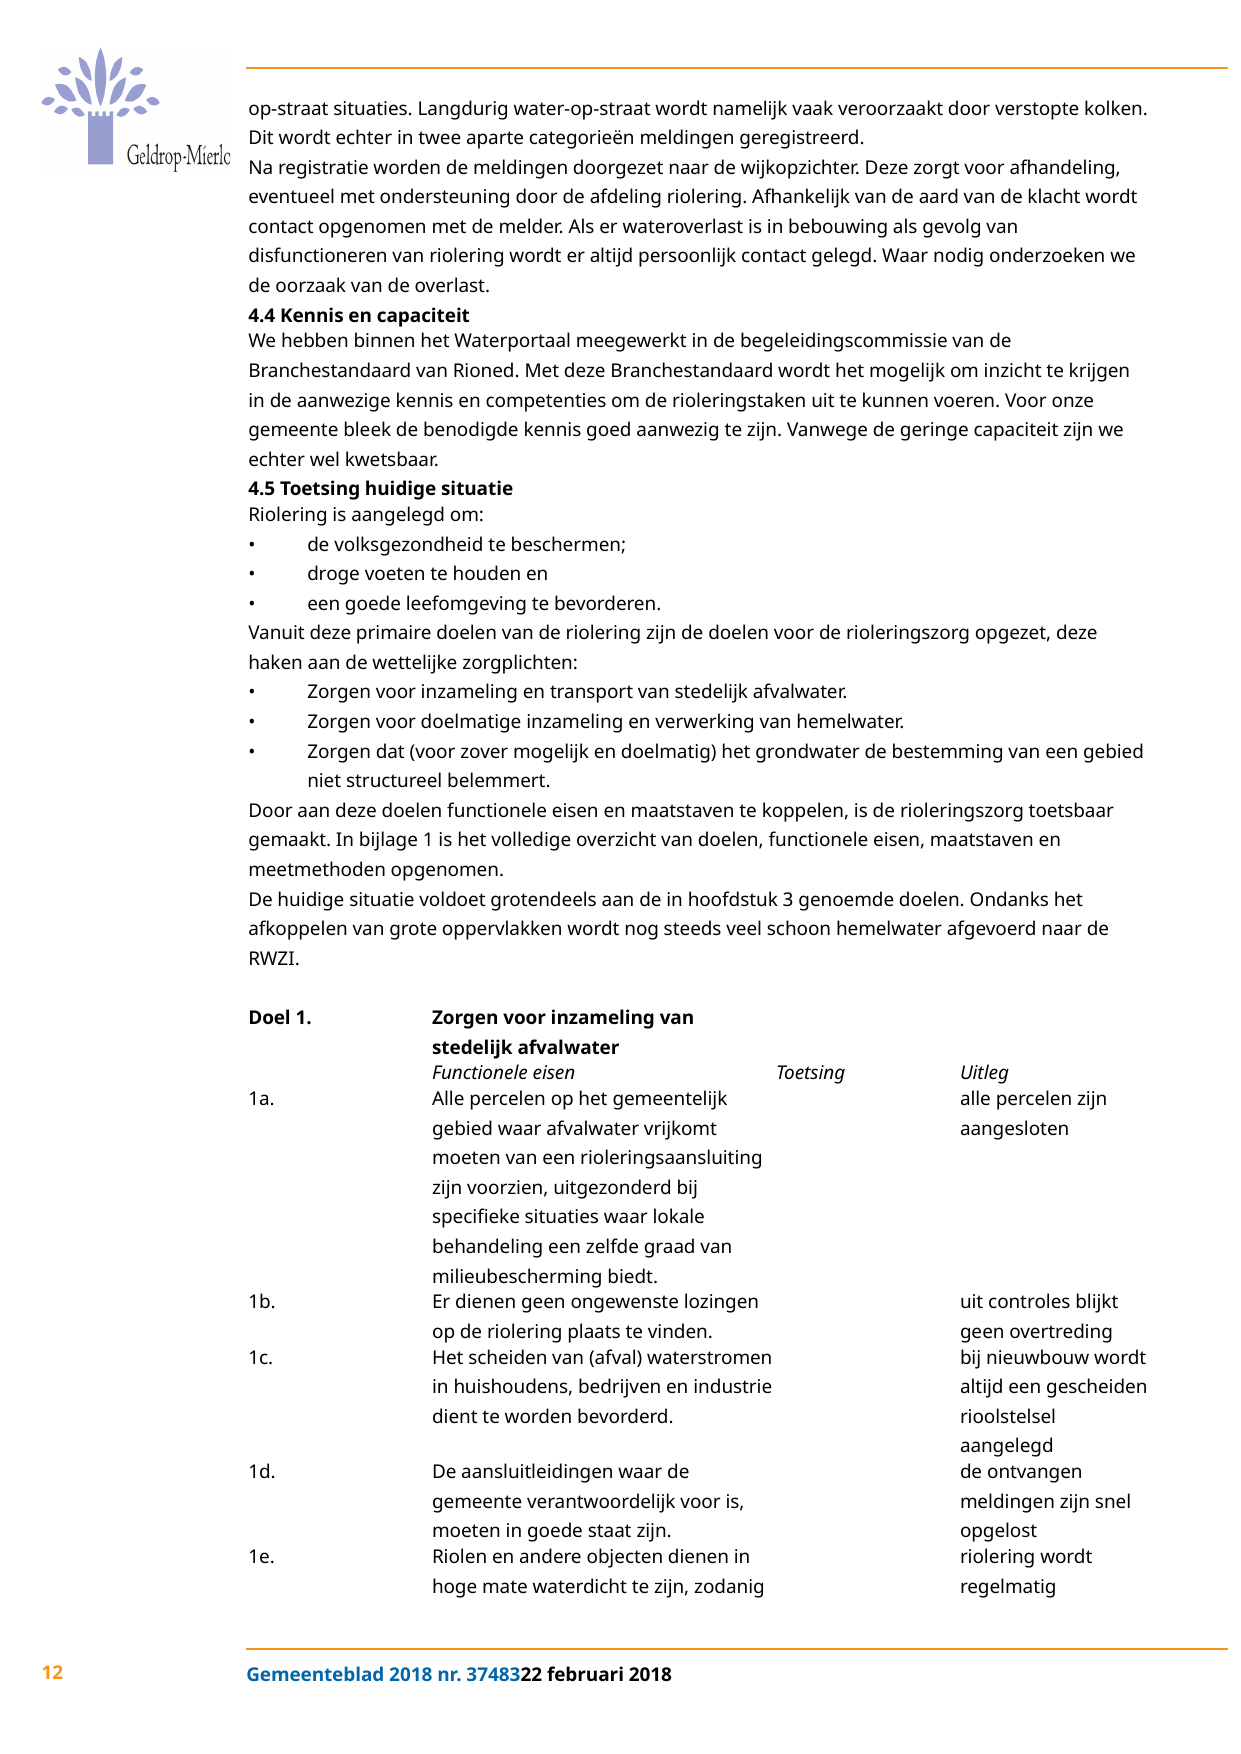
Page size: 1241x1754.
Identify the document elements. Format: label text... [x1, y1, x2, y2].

table_cell 1e. [248, 1543, 432, 1598]
table_cell bij nieuwbouw wordt altijd een gescheiden rioolstelsel aangelegd [960, 1344, 1152, 1458]
text Na registratie worden de meldingen doorgezet naar de wijkopzichter. Deze zorgt voor afhandeling, eventueel met ondersteuning door de afdeling riolering. Afhankelijk van de aard van de klacht wordt contact opgenomen met de melder. Als er wateroverlast is in bebouwing als gevolg van disfunctioneren van riolering wordt er altijd persoonlijk contact gelegd. Waar nodig onderzoeken we de oorzaak van de overlast. [248, 154, 1152, 298]
table_cell Alle percelen op het gemeentelijk gebied waar afvalwater vrijkomt moeten van een rioleringsaansluiting zijn voorzien, uitgezonderd bij specifieke situaties waar lokale behandeling een zelfde graad van milieubescherming biedt. [432, 1085, 776, 1288]
text op-straat situaties. Langdurig water-op-straat wordt namelijk vaak veroorzaakt door verstopte kolken. Dit wordt echter in twee aparte categorieën meldingen geregistreerd. [248, 95, 1152, 150]
text 4.5 Toetsing huidige situatie [248, 476, 1152, 501]
text Riolering is aangelegd om: [248, 501, 1152, 527]
table_header Doel 1. [248, 1004, 432, 1059]
table_cell Toetsing [776, 1060, 960, 1085]
table_cell Uitleg [960, 1060, 1152, 1085]
text We hebben binnen het Waterportaal meegewerkt in de begeleidingscommissie van de Branchestandaard van Rioned. Met deze Branchestandaard wordt het mogelijk om inzicht te krijgen in de aanwezige kennis en competenties om de rioleringstaken uit te kunnen voeren. Voor onze gemeente bleek de benodigde kennis goed aanwezig te zijn. Vanwege de geringe capaciteit zijn we echter wel kwetsbaar. [248, 328, 1152, 472]
table_cell 1d. [248, 1458, 432, 1543]
table_cell Het scheiden van (afval) waterstromen in huishoudens, bedrijven en industrie dient te worden bevorderd. [432, 1344, 776, 1458]
list Zorgen voor inzameling en transport van stedelijk afvalwater. [248, 679, 1152, 704]
table_cell Functionele eisen [432, 1060, 776, 1085]
table_cell [776, 1543, 960, 1598]
list een goede leefomgeving te bevorderen. [248, 590, 1152, 616]
text De huidige situatie voldoet grotendeels aan de in hoofdstuk 3 genoemde doelen. Ondanks het afkoppelen van grote oppervlakken wordt nog steeds veel schoon hemelwater afgevoerd naar de RWZI. [248, 886, 1152, 971]
table_header Zorgen voor inzameling van stedelijk afvalwater [432, 1004, 776, 1059]
text Door aan deze doelen functionele eisen en maatstaven te koppelen, is de rioleringszorg toetsbaar gemaakt. In bijlage 1 is het volledige overzicht van doelen, functionele eisen, maatstaven en meetmethoden opgenomen. [248, 797, 1152, 882]
table_cell uit controles blijkt geen overtreding [960, 1289, 1152, 1344]
picture [41, 47, 231, 172]
list Zorgen voor doelmatige inzameling en verwerking van hemelwater. [248, 708, 1152, 734]
table_cell riolering wordt regelmatig [960, 1543, 1152, 1598]
text 4.4 Kennis en capaciteit [248, 302, 1152, 328]
table_cell [776, 1085, 960, 1288]
text Vanuit deze primaire doelen van de riolering zijn de doelen voor de rioleringszorg opgezet, deze haken aan de wettelijke zorgplichten: [248, 619, 1152, 675]
table_cell De aansluitleidingen waar de gemeente verantwoordelijk voor is, moeten in goede staat zijn. [432, 1458, 776, 1543]
table_cell [776, 1289, 960, 1344]
table_header [776, 1004, 960, 1059]
list droge voeten te houden en [248, 560, 1152, 586]
list de volksgezondheid te beschermen; [248, 531, 1152, 557]
table_cell Er dienen geen ongewenste lozingen op de riolering plaats te vinden. [432, 1289, 776, 1344]
table_cell 1c. [248, 1344, 432, 1458]
table_cell 1b. [248, 1289, 432, 1344]
table_cell alle percelen zijn aangesloten [960, 1085, 1152, 1288]
table_cell [776, 1458, 960, 1543]
table_header [960, 1004, 1152, 1059]
list Zorgen dat (voor zover mogelijk en doelmatig) het grondwater de bestemming van een gebied niet structureel belemmert. [248, 738, 1152, 793]
table_cell Riolen en andere objecten dienen in hoge mate waterdicht te zijn, zodanig [432, 1543, 776, 1598]
table_cell [776, 1344, 960, 1458]
table_cell de ontvangen meldingen zijn snel opgelost [960, 1458, 1152, 1543]
table_cell [248, 1060, 432, 1085]
table_cell 1a. [248, 1085, 432, 1288]
